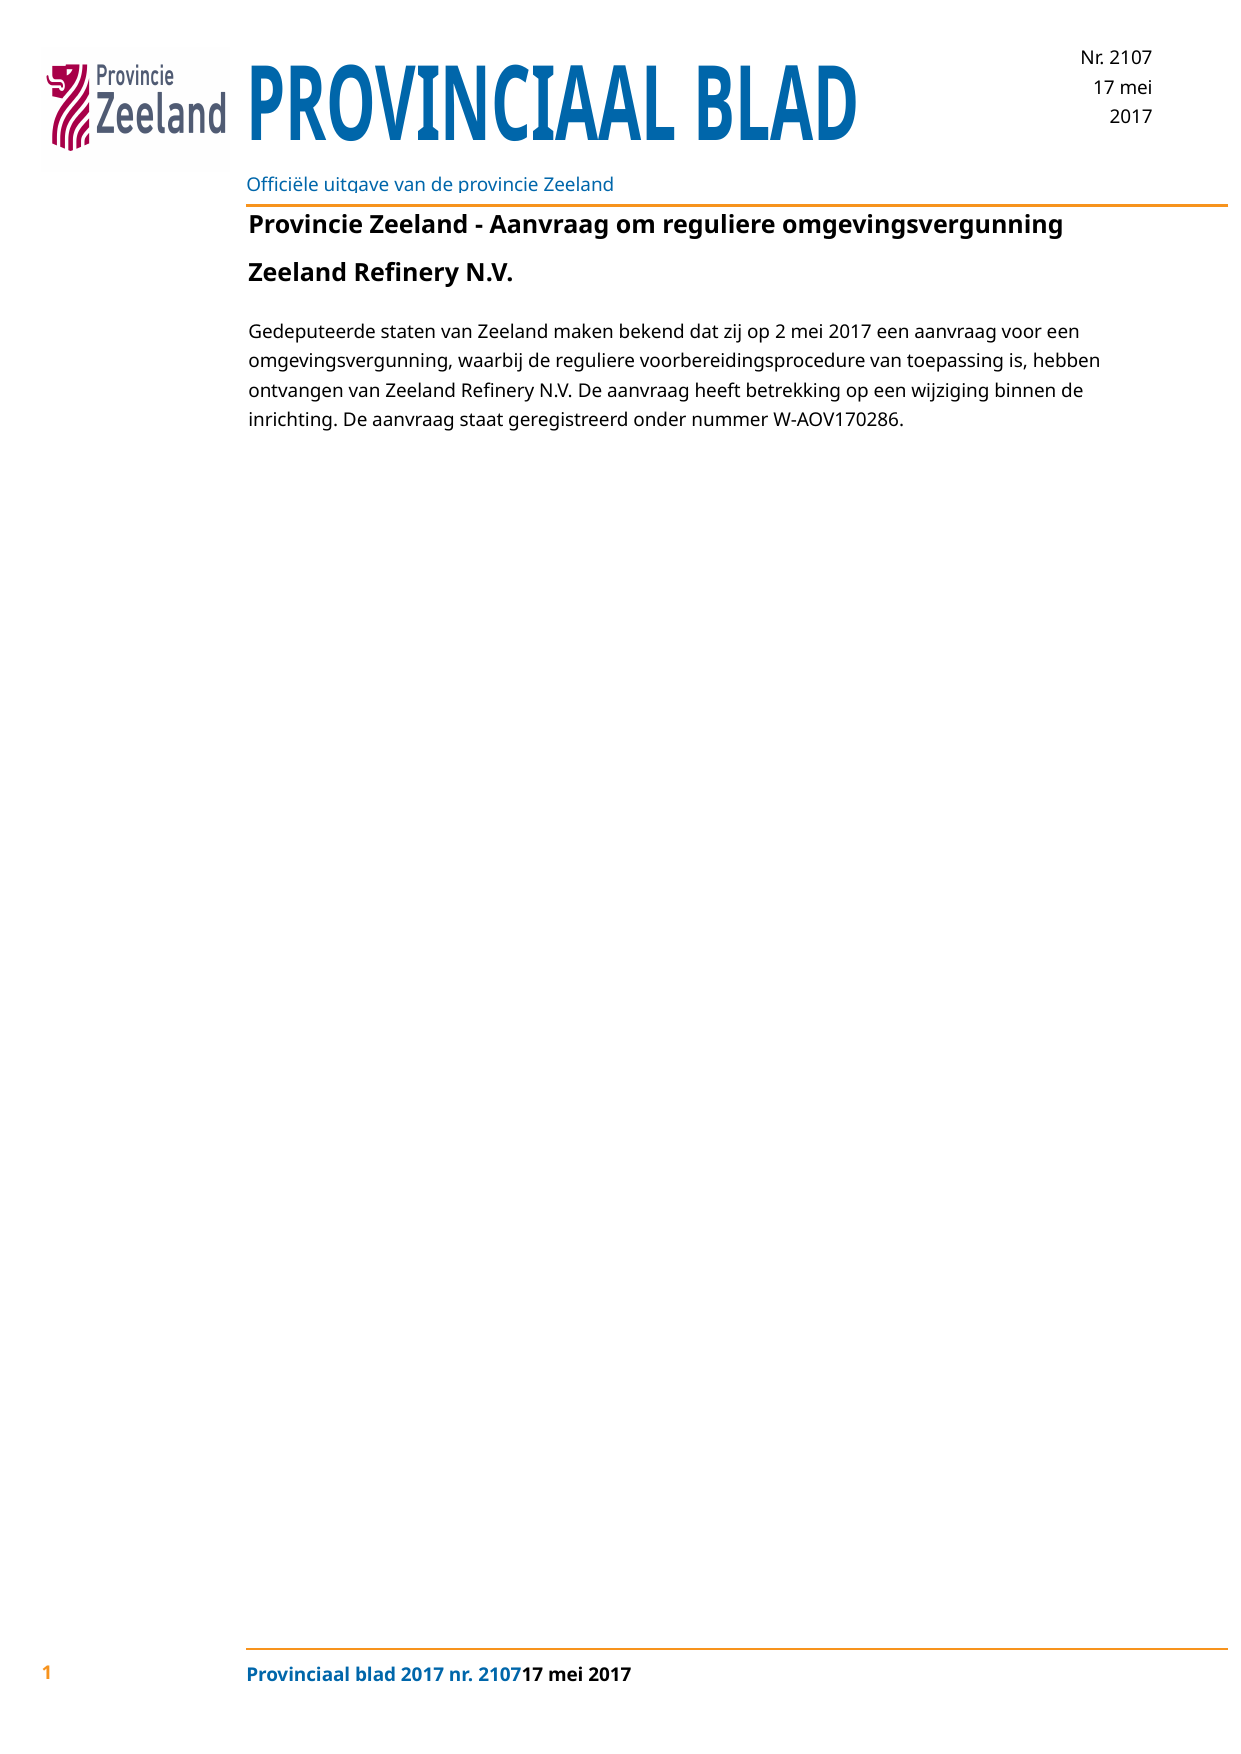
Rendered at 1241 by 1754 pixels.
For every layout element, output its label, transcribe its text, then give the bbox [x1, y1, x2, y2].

text Gedeputeerde staten van Zeeland maken bekend dat zij op 2 mei 2017 een aanvraag voor een omgevingsvergunning, waarbij de reguliere voorbereidingsprocedure van toepassing is, hebben ontvangen van Zeeland Refinery N.V. De aanvraag heeft betrekking op een wijziging binnen de inrichting. De aanvraag staat geregistreerd onder nummer W-AOV170286. [248, 318, 1152, 432]
text Provincie Zeeland - Aanvraag om reguliere omgevingsvergunning Zeeland Refinery N.V. [248, 207, 1152, 288]
picture [41, 47, 231, 172]
